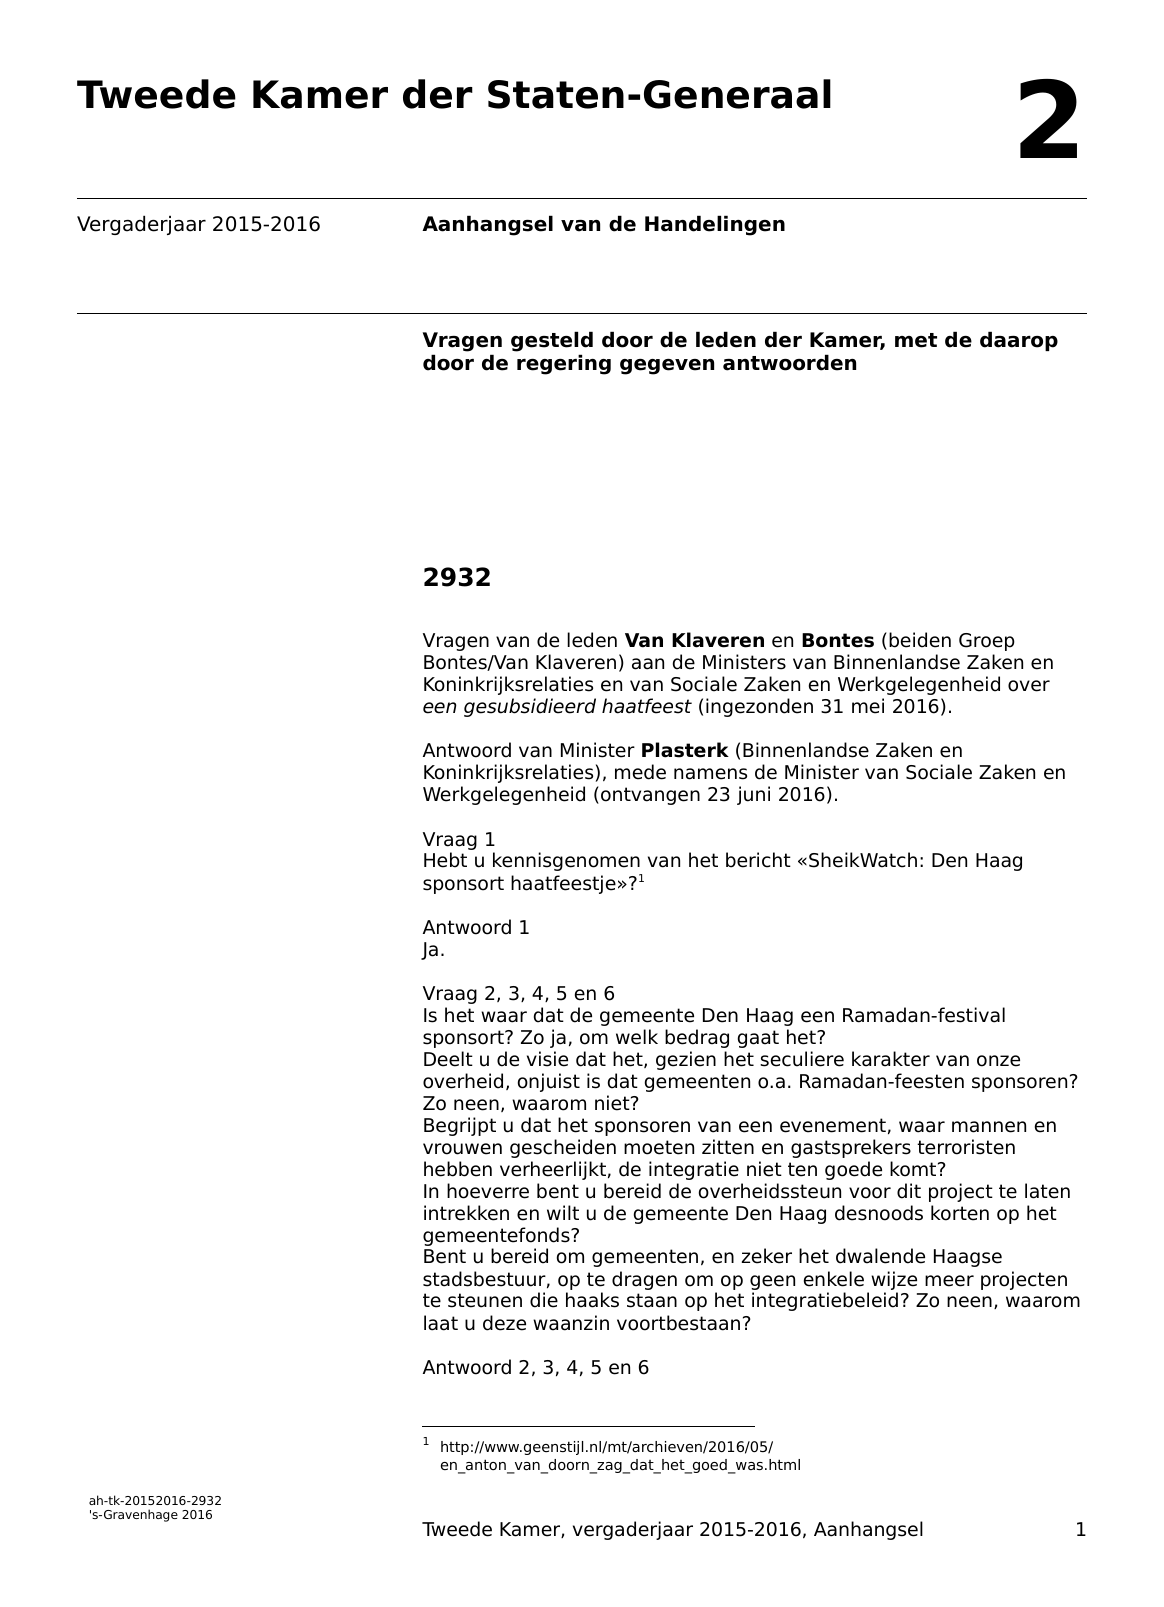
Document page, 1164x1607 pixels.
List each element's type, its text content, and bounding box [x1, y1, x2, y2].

text 's-Gravenhage 2016 [88, 1508, 323, 1522]
text In hoeverre bent u bereid de overheidssteun voor dit project te laten intrekken en wilt u de gemeente Den Haag desnoods korten op het gemeentefonds? [422, 1181, 1087, 1246]
table_header 2 [886, 59, 1087, 198]
text Is het waar dat de gemeente Den Haag een Ramadan-festival sponsort? Zo ja, om welk bedrag gaat het? [422, 1005, 1087, 1049]
text 2932 [422, 563, 1087, 592]
text Vraag 2, 3, 4, 5 en 6 [422, 983, 1087, 1005]
text Bent u bereid om gemeenten, en zeker het dwalende Haagse stadsbestuur, op te dragen om op geen enkele wijze meer projecten te steunen die haaks staan op het integratiebeleid? Zo neen, waarom laat u deze waanzin voortbestaan? [422, 1246, 1087, 1334]
text http://www.geenstijl.nl/mt/archieven/2016/05/en_anton_van_doorn_zag_dat_het_goed_was.html [422, 1435, 1087, 1474]
text Vragen van de leden Van Klaveren en Bontes (beiden Groep Bontes/Van Klaveren) aan de Ministers van Binnenlandse Zaken en Koninkrijksrelaties en van Sociale Zaken en Werkgelegenheid over een gesubsidieerd haatfeest (ingezonden 31 mei 2016). [422, 630, 1087, 718]
text Vraag 1 [422, 828, 1087, 850]
text Antwoord 1 [422, 917, 1087, 938]
table_cell Vergaderjaar 2015-2016 [77, 199, 422, 313]
table_cell Aanhangsel van de Handelingen [422, 199, 1087, 313]
text Deelt u de visie dat het, gezien het seculiere karakter van onze overheid, onjuist is dat gemeenten o.a. Ramadan-feesten sponsoren? Zo neen, waarom niet? [422, 1049, 1087, 1114]
text Antwoord van Minister Plasterk (Binnenlandse Zaken en Koninkrijksrelaties), mede namens de Minister van Sociale Zaken en Werkgelegenheid (ontvangen 23 juni 2016). [422, 740, 1087, 806]
table_header Tweede Kamer der Staten-Generaal [77, 59, 886, 198]
text Begrijpt u dat het sponsoren van een evenement, waar mannen en vrouwen gescheiden moeten zitten en gastsprekers terroristen hebben verheerlijkt, de integratie niet ten goede komt? [422, 1114, 1087, 1181]
table_cell Vragen gesteld door de leden der Kamer, met de daarop door de regering gegeven antwoorden [422, 314, 1087, 375]
text Antwoord 2, 3, 4, 5 en 6 [422, 1357, 1087, 1378]
table_cell [77, 314, 422, 375]
text Ja. [422, 938, 1087, 961]
text ah-tk-20152016-2932 [88, 1494, 323, 1508]
text Hebt u kennisgenomen van het bericht «SheikWatch: Den Haag sponsort haatfeestje»? [422, 850, 1087, 894]
